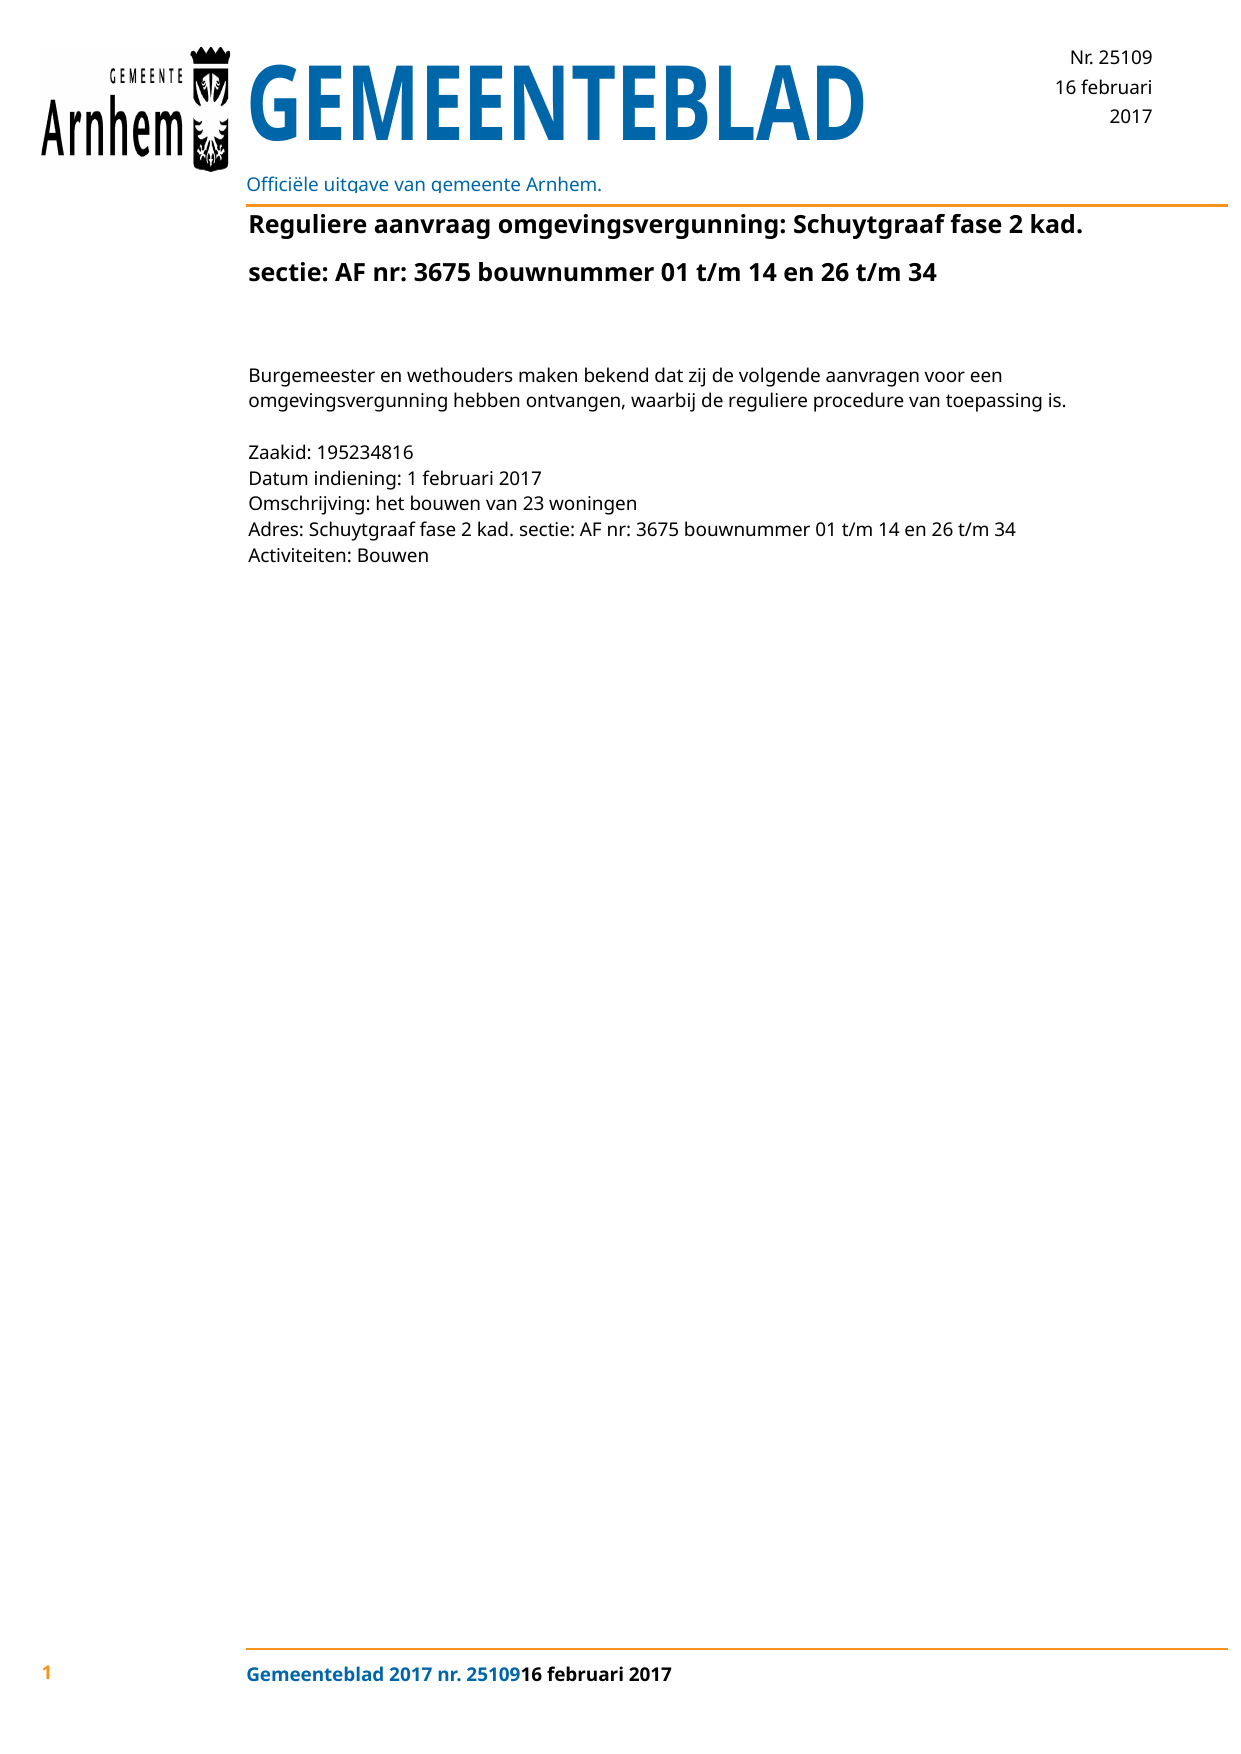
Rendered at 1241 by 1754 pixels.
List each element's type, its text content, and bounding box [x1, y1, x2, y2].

picture [41, 47, 231, 172]
text Adres: Schuytgraaf fase 2 kad. sectie: AF nr: 3675 bouwnummer 01 t/m 14 en 26 t/m 34 [248, 516, 1152, 542]
text Burgemeester en wethouders maken bekend dat zij de volgende aanvragen voor een omgevingsvergunning hebben ontvangen, waarbij de reguliere procedure van toepassing is. [248, 362, 1152, 413]
text Activiteiten: Bouwen [248, 542, 1152, 568]
text Reguliere aanvraag omgevingsvergunning: Schuytgraaf fase 2 kad. sectie: AF nr: 3675 bouwnummer 01 t/m 14 en 26 t/m 34 [248, 207, 1152, 288]
text Datum indiening: 1 februari 2017 [248, 465, 1152, 491]
text Omschrijving: het bouwen van 23 woningen [248, 491, 1152, 516]
text Zaakid: 195234816 [248, 439, 1152, 465]
